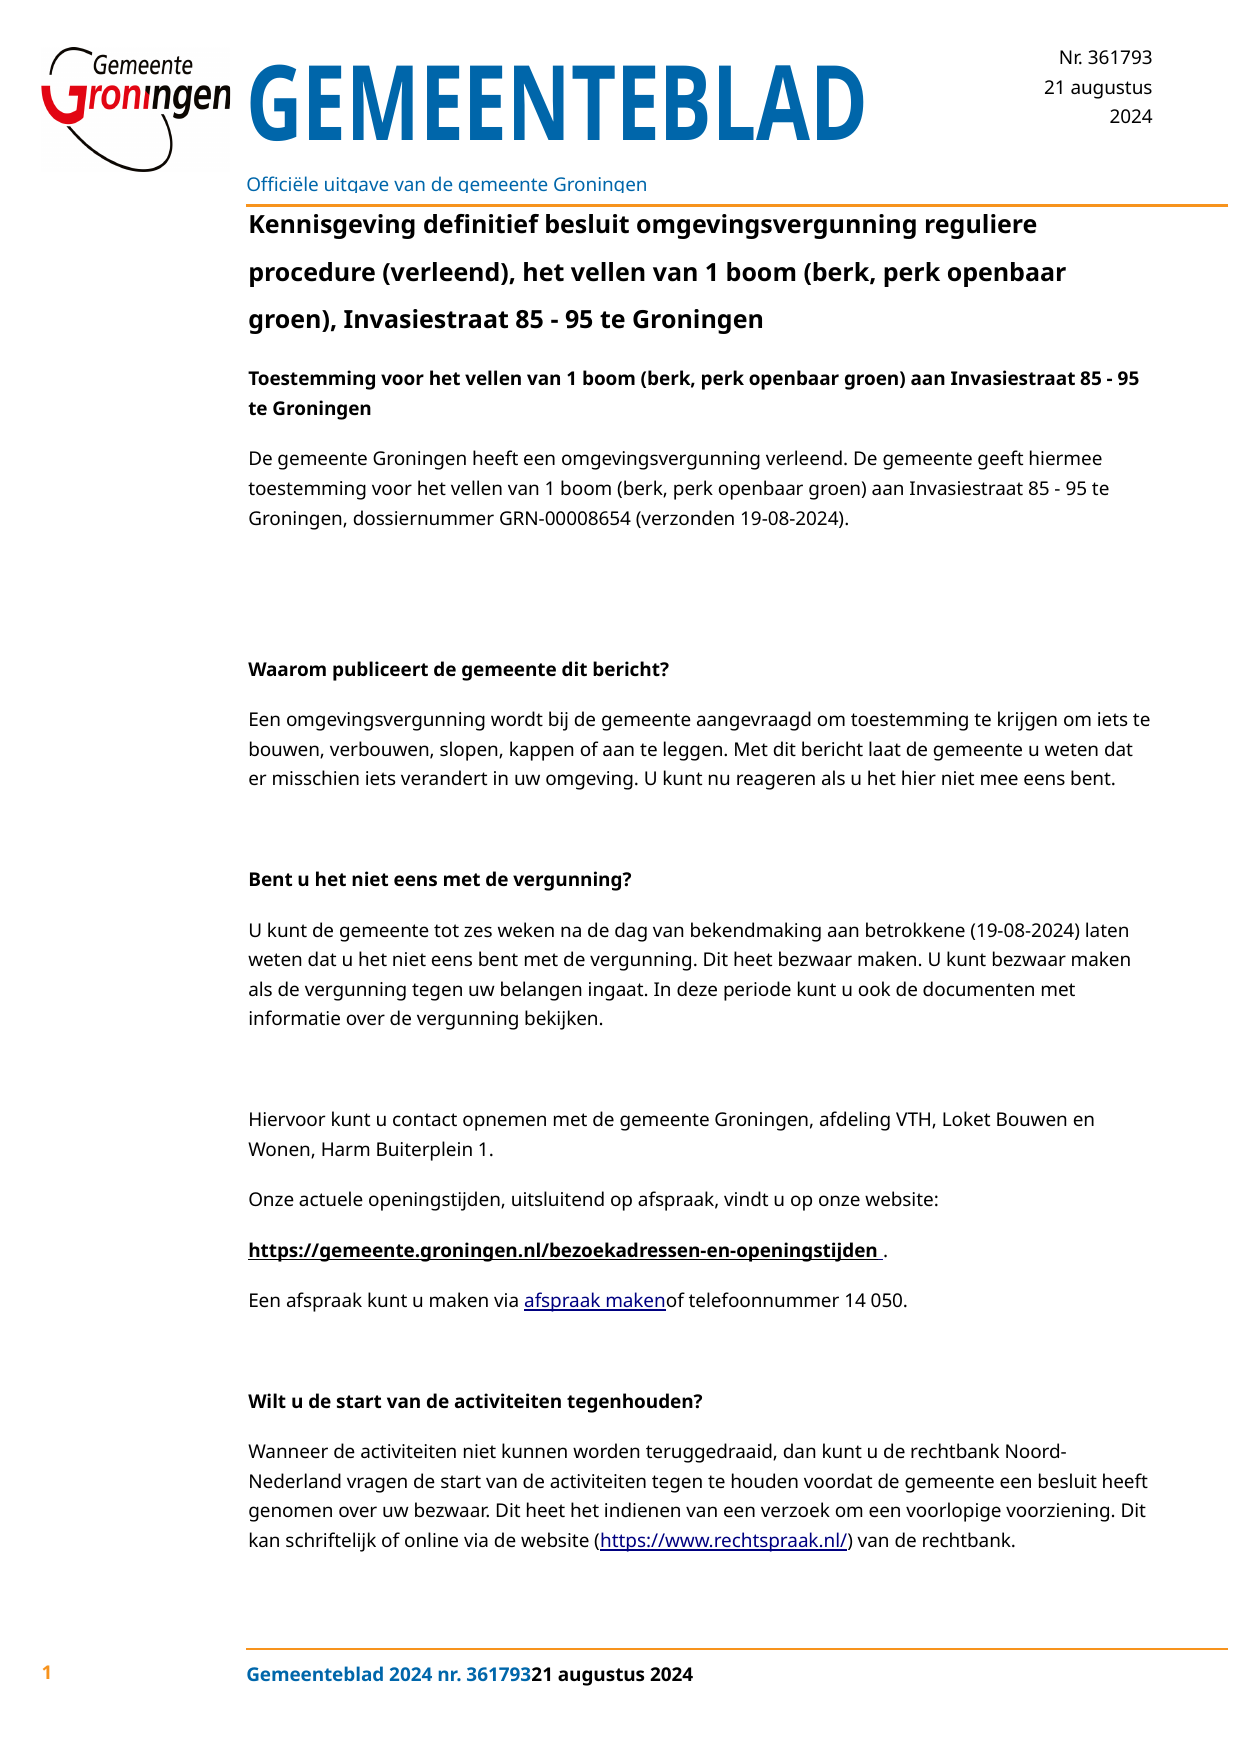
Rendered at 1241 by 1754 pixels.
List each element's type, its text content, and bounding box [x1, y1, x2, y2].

text Onze actuele openingstijden, uitsluitend op afspraak, vindt u op onze website: [248, 1186, 1152, 1212]
picture [41, 47, 231, 172]
text Bent u het niet eens met de vergunning? [248, 866, 1152, 892]
text https://gemeente.groningen.nl/bezoekadressen-en-openingstijden . [248, 1237, 1152, 1262]
text Kennisgeving definitief besluit omgevingsvergunning reguliere procedure (verleend), het vellen van 1 boom (berk, perk openbaar groen), Invasiestraat 85 - 95 te Groningen [248, 207, 1152, 336]
text U kunt de gemeente tot zes weken na de dag van bekendmaking aan betrokkene (19-08-2024) laten weten dat u het niet eens bent met de vergunning. Dit heet bezwaar maken. U kunt bezwaar maken als de vergunning tegen uw belangen ingaat. In deze periode kunt u ook de documenten met informatie over de vergunning bekijken. [248, 917, 1152, 1031]
text Wanneer de activiteiten niet kunnen worden teruggedraaid, dan kunt u de rechtbank Noord-Nederland vragen de start van de activiteiten tegen te houden voordat de gemeente een besluit heeft genomen over uw bezwaar. Dit heet het indienen van een verzoek om een voorlopige voorziening. Dit kan schriftelijk of online via de website (https://www.rechtspraak.nl/) van de rechtbank. [248, 1438, 1152, 1553]
text Hiervoor kunt u contact opnemen met de gemeente Groningen, afdeling VTH, Loket Bouwen en Wonen, Harm Buiterplein 1. [248, 1106, 1152, 1162]
text Waarom publiceert de gemeente dit bericht? [248, 656, 1152, 682]
text Wilt u de start van de activiteiten tegenhouden? [248, 1388, 1152, 1414]
text Een omgevingsvergunning wordt bij de gemeente aangevraagd om toestemming te krijgen om iets te bouwen, verbouwen, slopen, kappen of aan te leggen. Met dit bericht laat de gemeente u weten dat er misschien iets verandert in uw omgeving. U kunt nu reageren als u het hier niet mee eens bent. [248, 706, 1152, 791]
text Een afspraak kunt u maken via afspraak makenof telefoonnummer 14 050. [248, 1287, 1152, 1313]
text De gemeente Groningen heeft een omgevingsvergunning verleend. De gemeente geeft hiermee toestemming voor het vellen van 1 boom (berk, perk openbaar groen) aan Invasiestraat 85 - 95 te Groningen, dossiernummer GRN-00008654 (verzonden 19-08-2024). [248, 446, 1152, 530]
text Toestemming voor het vellen van 1 boom (berk, perk openbaar groen) aan Invasiestraat 85 - 95 te Groningen [248, 366, 1152, 421]
